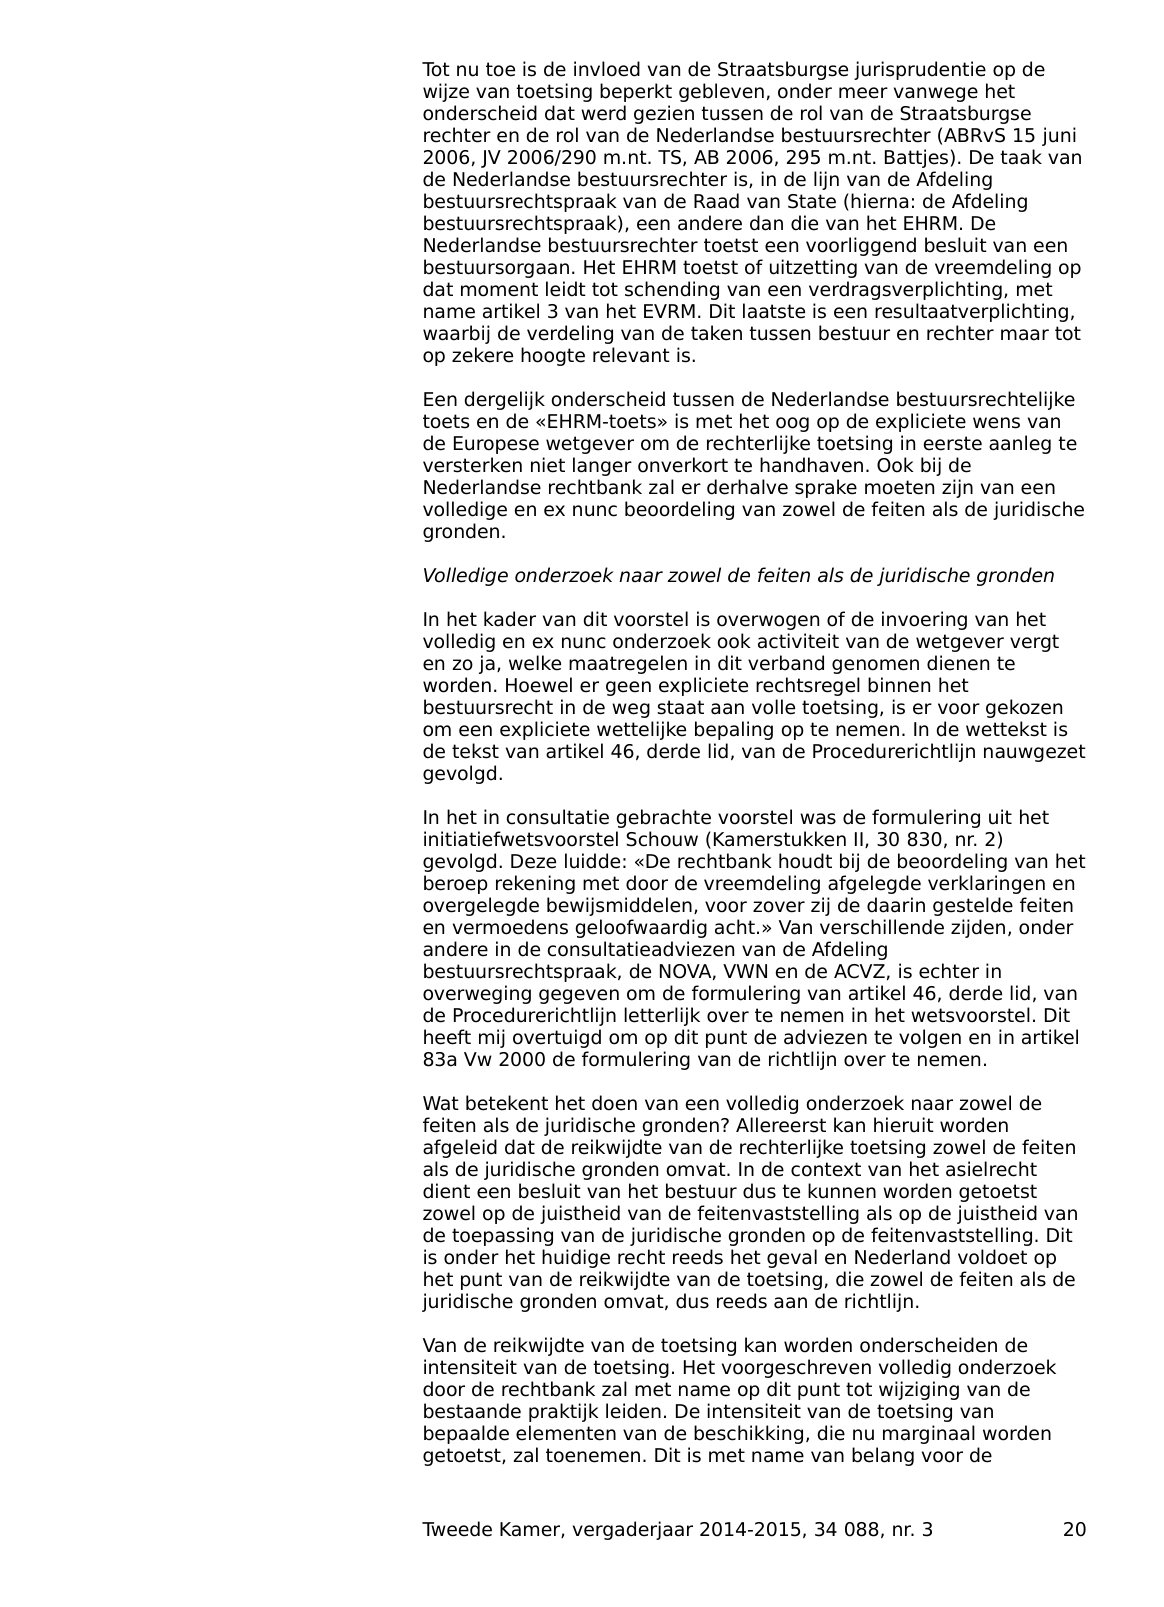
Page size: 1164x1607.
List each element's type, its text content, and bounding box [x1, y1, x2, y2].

text Tot nu toe is de invloed van de Straatsburgse jurisprudentie op de wijze van toetsing beperkt gebleven, onder meer vanwege het onderscheid dat werd gezien tussen de rol van de Straatsburgse rechter en de rol van de Nederlandse bestuursrechter (ABRvS 15 juni 2006, JV 2006/290 m.nt. TS, AB 2006, 295 m.nt. Battjes). De taak van de Nederlandse bestuursrechter is, in de lijn van de Afdeling bestuursrechtspraak van de Raad van State (hierna: de Afdeling bestuursrechtspraak), een andere dan die van het EHRM. De Nederlandse bestuursrechter toetst een voorliggend besluit van een bestuursorgaan. Het EHRM toetst of uitzetting van de vreemdeling op dat moment leidt tot schending van een verdragsverplichting, met name artikel 3 van het EVRM. Dit laatste is een resultaatverplichting, waarbij de verdeling van de taken tussen bestuur en rechter maar tot op zekere hoogte relevant is. [422, 59, 1087, 367]
text Wat betekent het doen van een volledig onderzoek naar zowel de feiten als de juridische gronden? Allereerst kan hieruit worden afgeleid dat de reikwijdte van de rechterlijke toetsing zowel de feiten als de juridische gronden omvat. In de context van het asielrecht dient een besluit van het bestuur dus te kunnen worden getoetst zowel op de juistheid van de feitenvaststelling als op de juistheid van de toepassing van de juridische gronden op de feitenvaststelling. Dit is onder het huidige recht reeds het geval en Nederland voldoet op het punt van de reikwijdte van de toetsing, die zowel de feiten als de juridische gronden omvat, dus reeds aan de richtlijn. [422, 1093, 1087, 1313]
text In het kader van dit voorstel is overwogen of de invoering van het volledig en ex nunc onderzoek ook activiteit van de wetgever vergt en zo ja, welke maatregelen in dit verband genomen dienen te worden. Hoewel er geen expliciete rechtsregel binnen het bestuursrecht in de weg staat aan volle toetsing, is er voor gekozen om een expliciete wettelijke bepaling op te nemen. In de wettekst is de tekst van artikel 46, derde lid, van de Procedurerichtlijn nauwgezet gevolgd. [422, 609, 1087, 785]
text Een dergelijk onderscheid tussen de Nederlandse bestuursrechtelijke toets en de «EHRM-toets» is met het oog op de expliciete wens van de Europese wetgever om de rechterlijke toetsing in eerste aanleg te versterken niet langer onverkort te handhaven. Ook bij de Nederlandse rechtbank zal er derhalve sprake moeten zijn van een volledige en ex nunc beoordeling van zowel de feiten als de juridische gronden. [422, 389, 1087, 543]
text In het in consultatie gebrachte voorstel was de formulering uit het initiatiefwetsvoorstel Schouw (Kamerstukken II, 30 830, nr. 2) gevolgd. Deze luidde: «De rechtbank houdt bij de beoordeling van het beroep rekening met door de vreemdeling afgelegde verklaringen en overgelegde bewijsmiddelen, voor zover zij de daarin gestelde feiten en vermoedens geloofwaardig acht.» Van verschillende zijden, onder andere in de consultatieadviezen van de Afdeling bestuursrechtspraak, de NOVA, VWN en de ACVZ, is echter in overweging gegeven om de formulering van artikel 46, derde lid, van de Procedurerichtlijn letterlijk over te nemen in het wetsvoorstel. Dit heeft mij overtuigd om op dit punt de adviezen te volgen en in artikel 83a Vw 2000 de formulering van de richtlijn over te nemen. [422, 807, 1087, 1071]
text Van de reikwijdte van de toetsing kan worden onderscheiden de intensiteit van de toetsing. Het voorgeschreven volledig onderzoek door de rechtbank zal met name op dit punt tot wijziging van de bestaande praktijk leiden. De intensiteit van de toetsing van bepaalde elementen van de beschikking, die nu marginaal worden getoetst, zal toenemen. Dit is met name van belang voor de [422, 1335, 1087, 1467]
subtitle Volledige onderzoek naar zowel de feiten als de juridische gronden [422, 565, 1087, 587]
